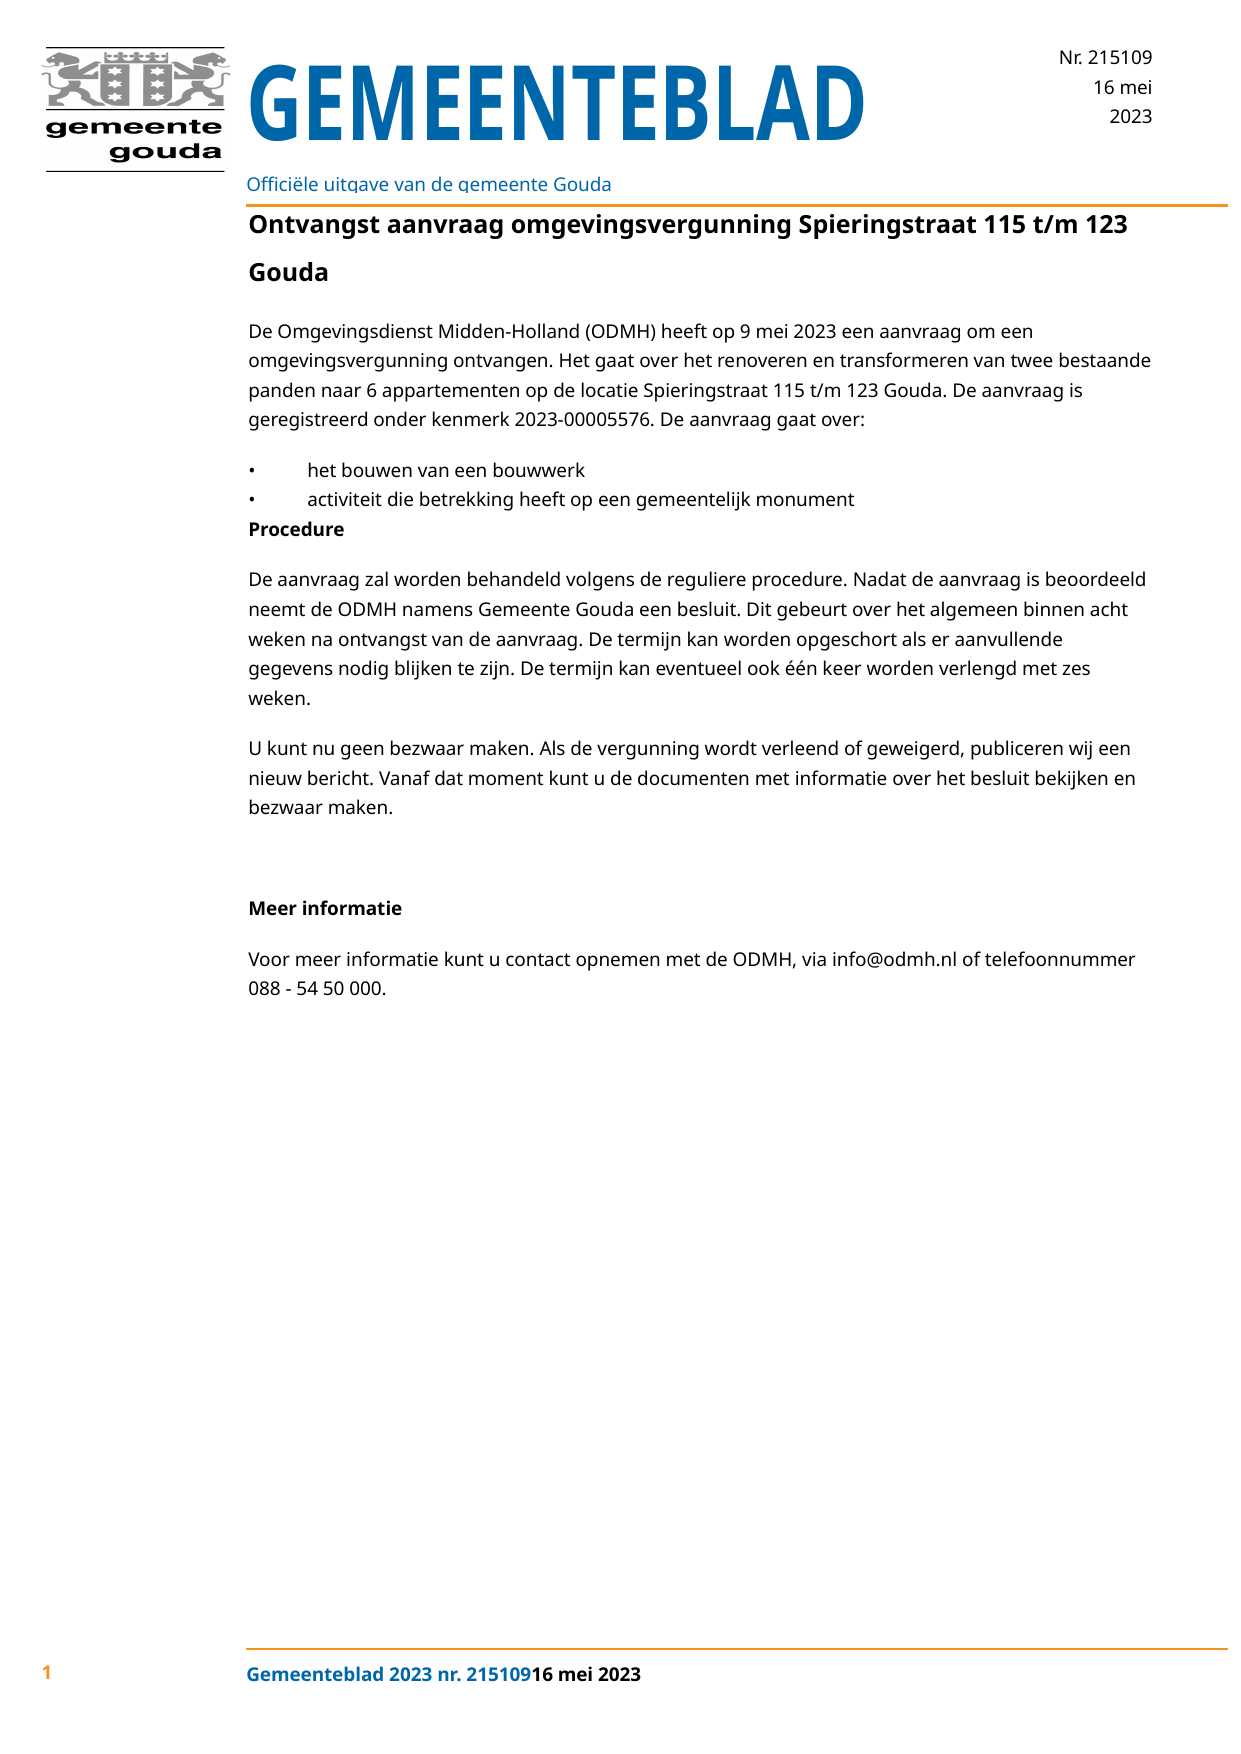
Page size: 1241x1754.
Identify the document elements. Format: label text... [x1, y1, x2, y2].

text U kunt nu geen bezwaar maken. Als de vergunning wordt verleend of geweigerd, publiceren wij een nieuw bericht. Vanaf dat moment kunt u de documenten met informatie over het besluit bekijken en bezwaar maken. [248, 735, 1152, 820]
text De Omgevingsdienst Midden-Holland (ODMH) heeft op 9 mei 2023 een aanvraag om een omgevingsvergunning ontvangen. Het gaat over het renoveren en transformeren van twee bestaande panden naar 6 appartementen op de locatie Spieringstraat 115 t/m 123 Gouda. De aanvraag is geregistreerd onder kenmerk 2023-00005576. De aanvraag gaat over: [248, 318, 1152, 432]
picture [41, 47, 231, 172]
text De aanvraag zal worden behandeld volgens de reguliere procedure. Nadat de aanvraag is beoordeeld neemt de ODMH namens Gemeente Gouda een besluit. Dit gebeurt over het algemeen binnen acht weken na ontvangst van de aanvraag. De termijn kan worden opgeschort als er aanvullende gegevens nodig blijken te zijn. De termijn kan eventueel ook één keer worden verlengd met zes weken. [248, 567, 1152, 711]
text Voor meer informatie kunt u contact opnemen met de ODMH, via info@odmh.nl of telefoonnummer 088 - 54 50 000. [248, 946, 1152, 1001]
text Ontvangst aanvraag omgevingsvergunning Spieringstraat 115 t/m 123 Gouda [248, 207, 1152, 288]
list activiteit die betrekking heeft op een gemeentelijk monument [248, 487, 1152, 512]
text Procedure [248, 516, 1152, 542]
text Meer informatie [248, 895, 1152, 921]
list het bouwen van een bouwwerk [248, 457, 1152, 483]
